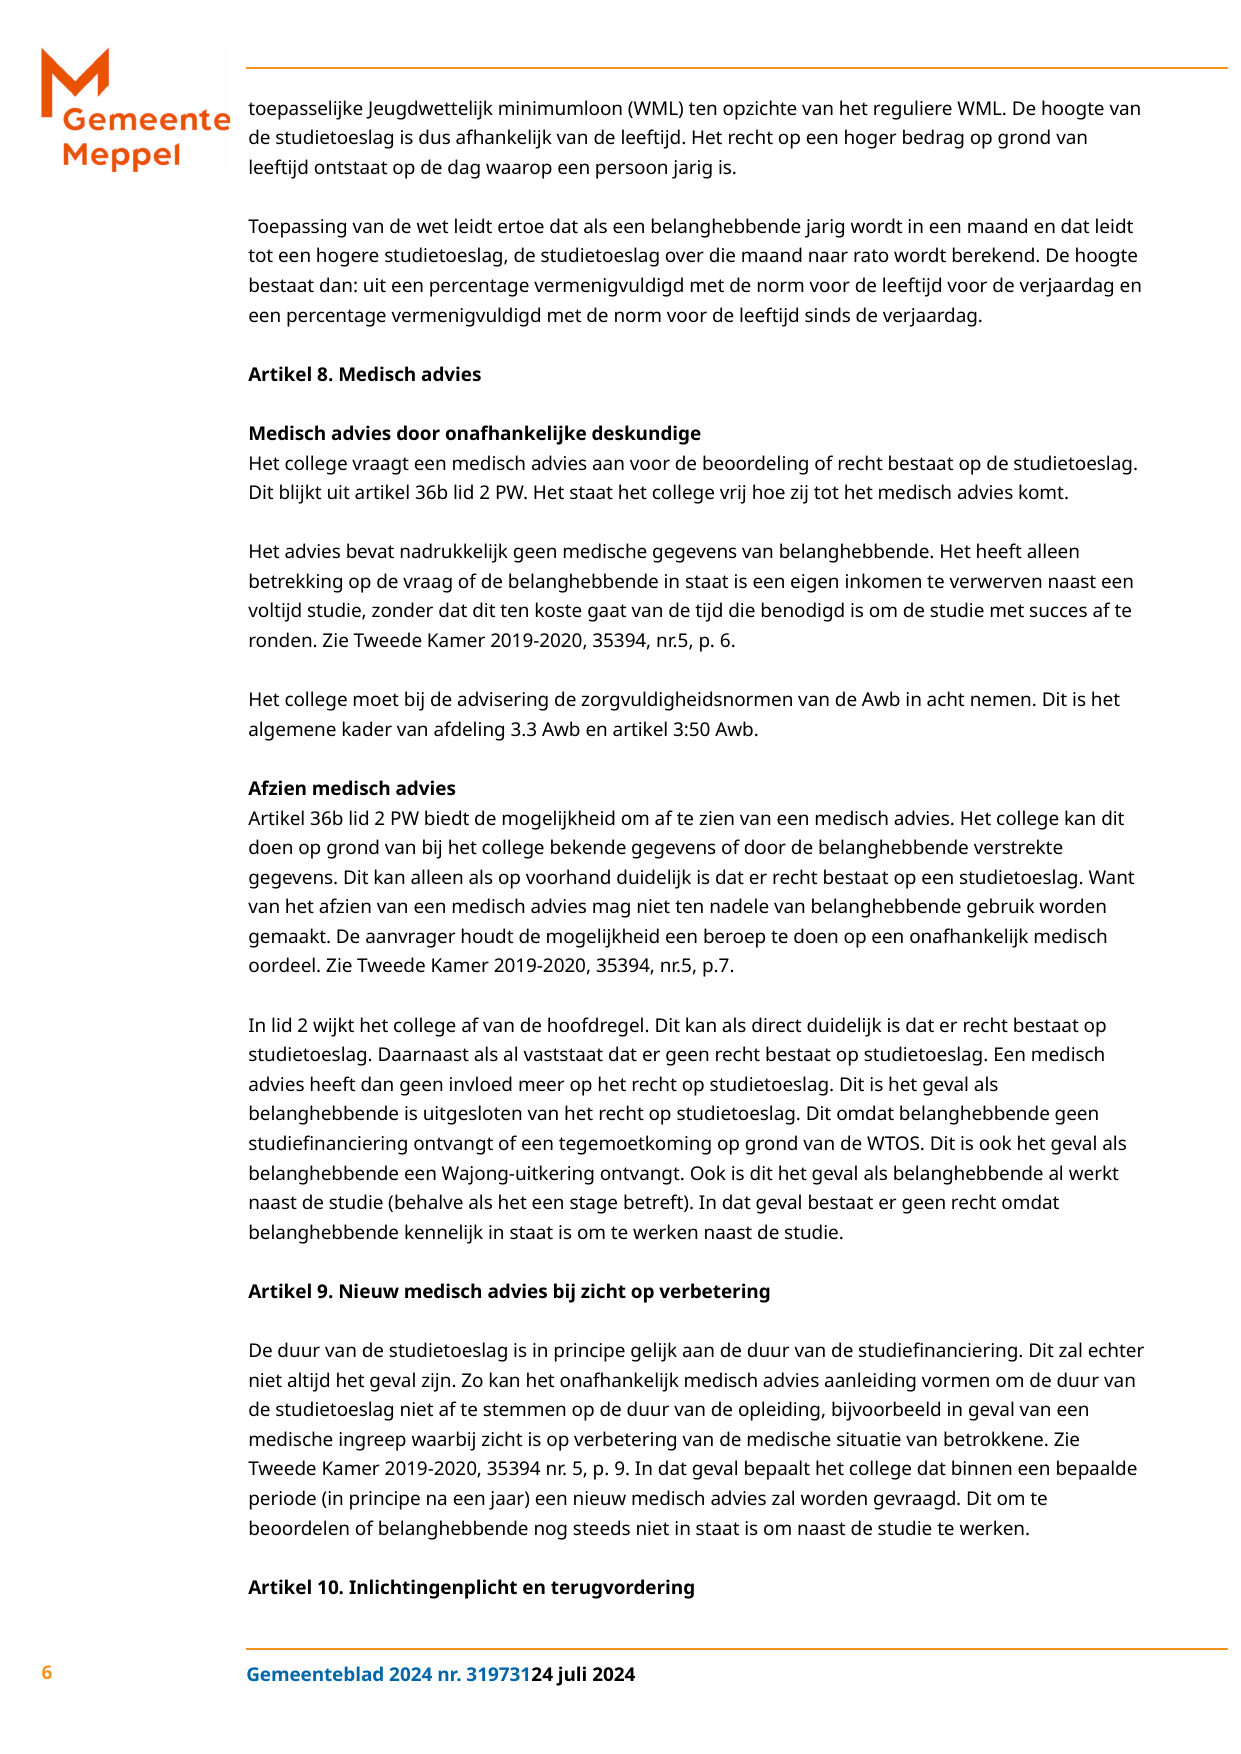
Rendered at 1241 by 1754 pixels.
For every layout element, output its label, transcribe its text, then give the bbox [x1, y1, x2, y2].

text toepasselijke Jeugdwettelijk minimumloon (WML) ten opzichte van het reguliere WML. De hoogte van de studietoeslag is dus afhankelijk van de leeftijd. Het recht op een hoger bedrag op grond van leeftijd ontstaat op de dag waarop een persoon jarig is. [248, 95, 1152, 180]
text Medisch advies door onafhankelijke deskundige [248, 420, 1152, 446]
text Toepassing van de wet leidt ertoe dat als een belanghebbende jarig wordt in een maand en dat leidt tot een hogere studietoeslag, de studietoeslag over die maand naar rato wordt berekend. De hoogte bestaat dan: uit een percentage vermenigvuldigd met de norm voor de leeftijd voor de verjaardag en een percentage vermenigvuldigd met de norm voor de leeftijd sinds de verjaardag. [248, 213, 1152, 328]
text In lid 2 wijkt het college af van de hoofdregel. Dit kan als direct duidelijk is dat er recht bestaat op studietoeslag. Daarnaast als al vaststaat dat er geen recht bestaat op studietoeslag. Een medisch advies heeft dan geen invloed meer op het recht op studietoeslag. Dit is het geval als belanghebbende is uitgesloten van het recht op studietoeslag. Dit omdat belanghebbende geen studiefinanciering ontvangt of een tegemoetkoming op grond van de WTOS. Dit is ook het geval als belanghebbende een Wajong-uitkering ontvangt. Ook is dit het geval als belanghebbende al werkt naast de studie (behalve als het een stage betreft). In dat geval bestaat er geen recht omdat belanghebbende kennelijk in staat is om te werken naast de studie. [248, 1012, 1152, 1245]
text Het advies bevat nadrukkelijk geen medische gegevens van belanghebbende. Het heeft alleen betrekking op de vraag of de belanghebbende in staat is een eigen inkomen te verwerven naast een voltijd studie, zonder dat dit ten koste gaat van de tijd die benodigd is om de studie met succes af te ronden. Zie Tweede Kamer 2019-2020, 35394, nr.5, p. 6. [248, 538, 1152, 653]
text De duur van de studietoeslag is in principe gelijk aan de duur van de studiefinanciering. Dit zal echter niet altijd het geval zijn. Zo kan het onafhankelijk medisch advies aanleiding vormen om de duur van de studietoeslag niet af te stemmen op de duur van de opleiding, bijvoorbeeld in geval van een medische ingreep waarbij zicht is op verbetering van de medische situatie van betrokkene. Zie Tweede Kamer 2019-2020, 35394 nr. 5, p. 9. In dat geval bepaalt het college dat binnen een bepaalde periode (in principe na een jaar) een nieuw medisch advies zal worden gevraagd. Dit om te beoordelen of belanghebbende nog steeds niet in staat is om naast de studie te werken. [248, 1337, 1152, 1541]
text Artikel 36b lid 2 PW biedt de mogelijkheid om af te zien van een medisch advies. Het college kan dit doen op grond van bij het college bekende gegevens of door de belanghebbende verstrekte gegevens. Dit kan alleen als op voorhand duidelijk is dat er recht bestaat op een studietoeslag. Want van het afzien van een medisch advies mag niet ten nadele van belanghebbende gebruik worden gemaakt. De aanvrager houdt de mogelijkheid een beroep te doen op een onafhankelijk medisch oordeel. Zie Tweede Kamer 2019-2020, 35394, nr.5, p.7. [248, 805, 1152, 978]
text Het college moet bij de advisering de zorgvuldigheidsnormen van de Awb in acht nemen. Dit is het algemene kader van afdeling 3.3 Awb en artikel 3:50 Awb. [248, 686, 1152, 742]
text Artikel 9. Nieuw medisch advies bij zicht op verbetering [248, 1278, 1152, 1304]
picture [41, 47, 231, 172]
text Afzien medisch advies [248, 775, 1152, 801]
text Artikel 10. Inlichtingenplicht en terugvordering [248, 1574, 1152, 1600]
text Het college vraagt een medisch advies aan voor de beoordeling of recht bestaat op de studietoeslag. Dit blijkt uit artikel 36b lid 2 PW. Het staat het college vrij hoe zij tot het medisch advies komt. [248, 450, 1152, 505]
text Artikel 8. Medisch advies [248, 361, 1152, 387]
